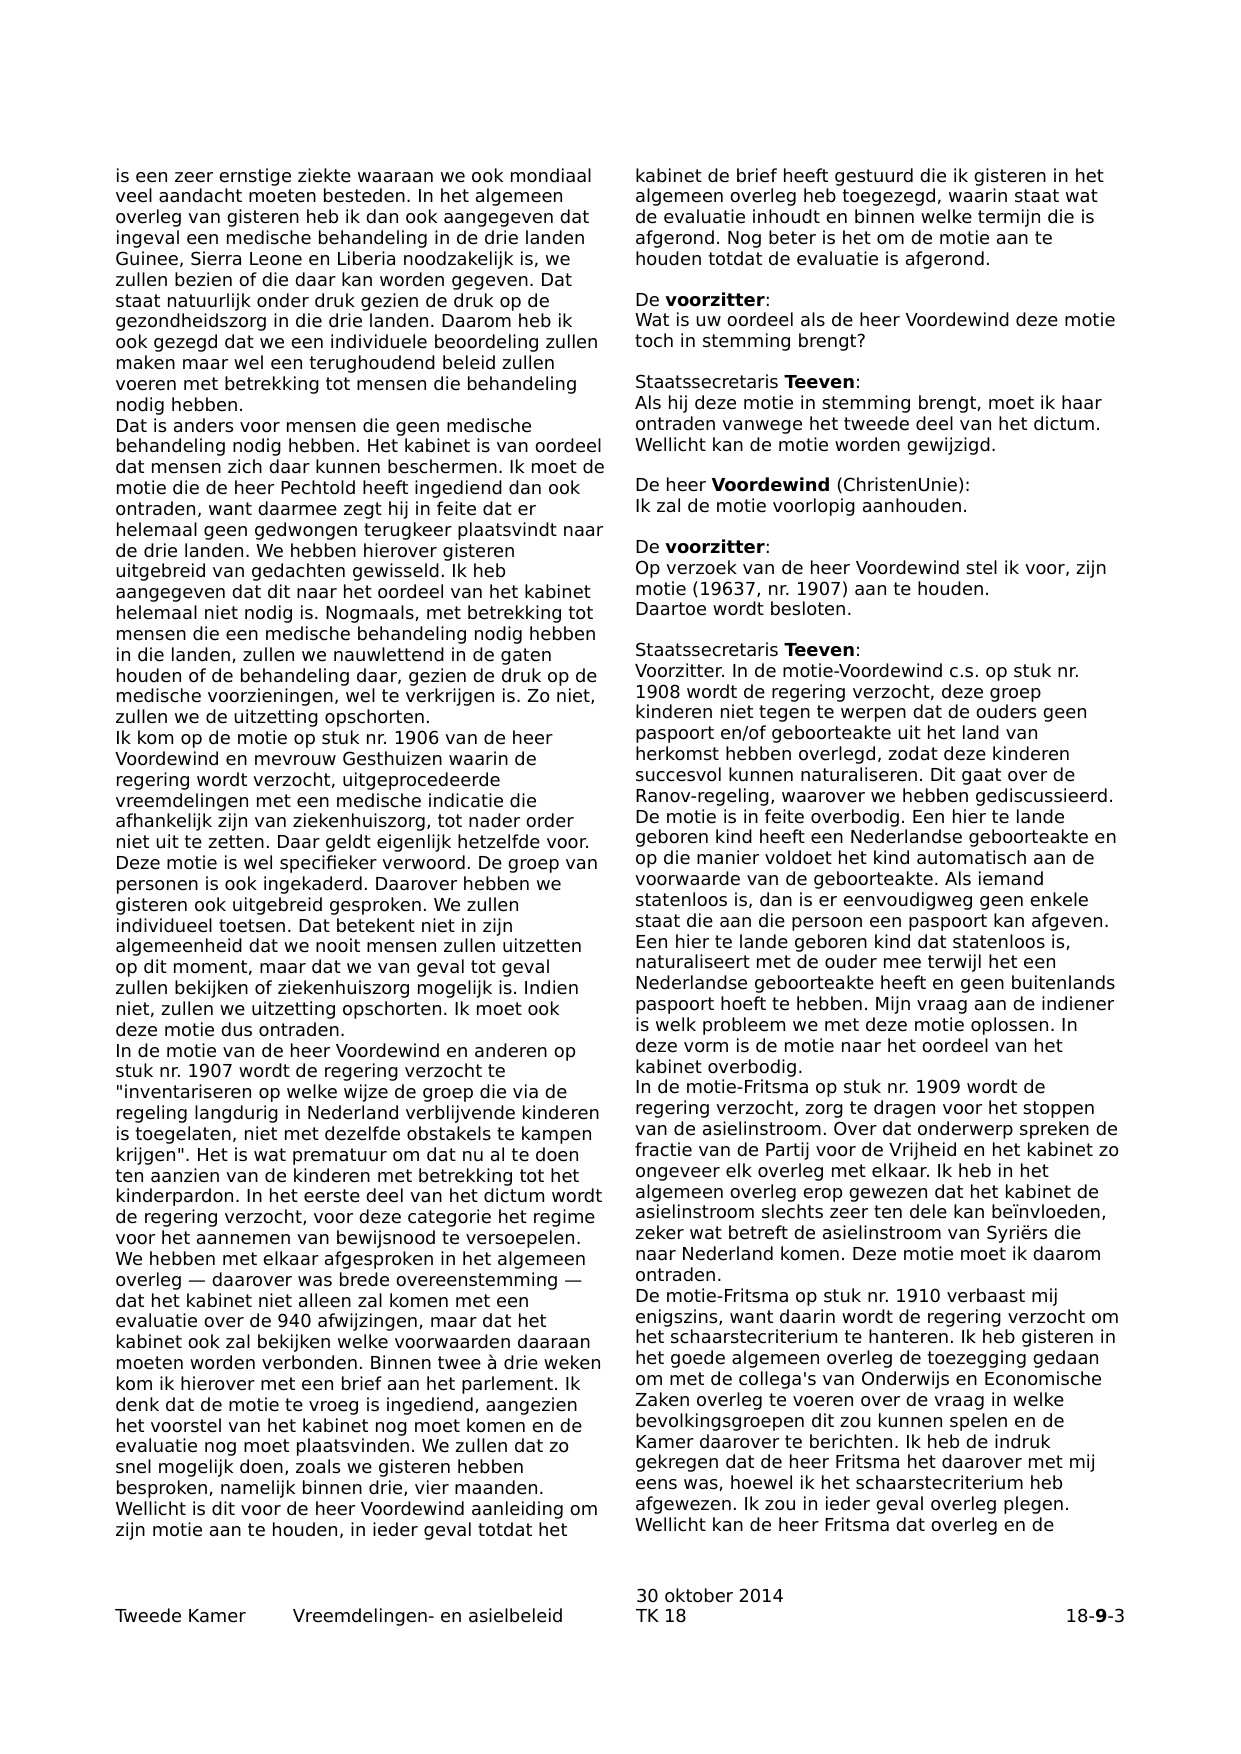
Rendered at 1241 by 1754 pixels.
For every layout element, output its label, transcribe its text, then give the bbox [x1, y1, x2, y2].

text Dat is anders voor mensen die geen medische behandeling nodig hebben. Het kabinet is van oordeel dat mensen zich daar kunnen beschermen. Ik moet de motie die de heer Pechtold heeft ingediend dan ook ontraden, want daarmee zegt hij in feite dat er helemaal geen gedwongen terugkeer plaatsvindt naar de drie landen. We hebben hierover gisteren uitgebreid van gedachten gewisseld. Ik heb aangegeven dat dit naar het oordeel van het kabinet helemaal niet nodig is. Nogmaals, met betrekking tot mensen die een medische behandeling nodig hebben in die landen, zullen we nauwlettend in de gaten houden of de behandeling daar, gezien de druk op de medische voorzieningen, wel te verkrijgen is. Zo niet, zullen we de uitzetting opschorten. [115, 415, 605, 728]
text De voorzitter: [635, 537, 1125, 557]
text De motie-Fritsma op stuk nr. 1910 verbaast mij enigszins, want daarin wordt de regering verzocht om het schaarstecriterium te hanteren. Ik heb gisteren in het goede algemeen overleg de toezegging gedaan om met de collega's van Onderwijs en Economische Zaken overleg te voeren over de vraag in welke bevolkingsgroepen dit zou kunnen spelen en de Kamer daarover te berichten. Ik heb de indruk gekregen dat de heer Fritsma het daarover met mij eens was, hoewel ik het schaarstecriterium heb afgewezen. Ik zou in ieder geval overleg plegen. Wellicht kan de heer Fritsma dat overleg en de [635, 1286, 1125, 1536]
text Ik zal de motie voorlopig aanhouden. [635, 496, 1125, 517]
text Staatssecretaris Teeven: [635, 640, 1125, 661]
text Ik kom op de motie op stuk nr. 1906 van de heer Voordewind en mevrouw Gesthuizen waarin de regering wordt verzocht, uitgeprocedeerde vreemdelingen met een medische indicatie die afhankelijk zijn van ziekenhuiszorg, tot nader order niet uit te zetten. Daar geldt eigenlijk hetzelfde voor. Deze motie is wel specifieker verwoord. De groep van personen is ook ingekaderd. Daarover hebben we gisteren ook uitgebreid gesproken. We zullen individueel toetsen. Dat betekent niet in zijn algemeenheid dat we nooit mensen zullen uitzetten op dit moment, maar dat we van geval tot geval zullen bekijken of ziekenhuiszorg mogelijk is. Indien niet, zullen we uitzetting opschorten. Ik moet ook deze motie dus ontraden. [115, 728, 605, 1040]
text kabinet de brief heeft gestuurd die ik gisteren in het algemeen overleg heb toegezegd, waarin staat wat de evaluatie inhoudt en binnen welke termijn die is afgerond. Nog beter is het om de motie aan te houden totdat de evaluatie is afgerond. [635, 165, 1125, 269]
text De voorzitter: [635, 289, 1125, 310]
text Voorzitter. In de motie-Voordewind c.s. op stuk nr. 1908 wordt de regering verzocht, deze groep kinderen niet tegen te werpen dat de ouders geen paspoort en/of geboorteakte uit het land van herkomst hebben overlegd, zodat deze kinderen succesvol kunnen naturaliseren. Dit gaat over de Ranov-regeling, waarover we hebben gediscussieerd. De motie is in feite overbodig. Een hier te lande geboren kind heeft een Nederlandse geboorteakte en op die manier voldoet het kind automatisch aan de voorwaarde van de geboorteakte. Als iemand statenloos is, dan is er eenvoudigweg geen enkele staat die aan die persoon een paspoort kan afgeven. Een hier te lande geboren kind dat statenloos is, naturaliseert met de ouder mee terwijl het een Nederlandse geboorteakte heeft en geen buitenlands paspoort hoeft te hebben. Mijn vraag aan de indiener is welk probleem we met deze motie oplossen. In deze vorm is de motie naar het oordeel van het kabinet overbodig. [635, 661, 1125, 1077]
text Op verzoek van de heer Voordewind stel ik voor, zijn motie (19637, nr. 1907) aan te houden. [635, 557, 1125, 599]
text In de motie-Fritsma op stuk nr. 1909 wordt de regering verzocht, zorg te dragen voor het stoppen van de asielinstroom. Over dat onderwerp spreken de fractie van de Partij voor de Vrijheid en het kabinet zo ongeveer elk overleg met elkaar. Ik heb in het algemeen overleg erop gewezen dat het kabinet de asielinstroom slechts zeer ten dele kan beïnvloeden, zeker wat betreft de asielinstroom van Syriërs die naar Nederland komen. Deze motie moet ik daarom ontraden. [635, 1077, 1125, 1286]
text Als hij deze motie in stemming brengt, moet ik haar ontraden vanwege het tweede deel van het dictum. Wellicht kan de motie worden gewijzigd. [635, 393, 1125, 455]
text De heer Voordewind (ChristenUnie): [635, 475, 1125, 496]
text is een zeer ernstige ziekte waaraan we ook mondiaal veel aandacht moeten besteden. In het algemeen overleg van gisteren heb ik dan ook aangegeven dat ingeval een medische behandeling in de drie landen Guinee, Sierra Leone en Liberia noodzakelijk is, we zullen bezien of die daar kan worden gegeven. Dat staat natuurlijk onder druk gezien de druk op de gezondheidszorg in die drie landen. Daarom heb ik ook gezegd dat we een individuele beoordeling zullen maken maar wel een terughoudend beleid zullen voeren met betrekking tot mensen die behandeling nodig hebben. [115, 165, 605, 415]
text Staatssecretaris Teeven: [635, 372, 1125, 393]
text Wat is uw oordeel als de heer Voordewind deze motie toch in stemming brengt? [635, 310, 1125, 352]
text Daartoe wordt besloten. [635, 599, 1125, 620]
text In de motie van de heer Voordewind en anderen op stuk nr. 1907 wordt de regering verzocht te "inventariseren op welke wijze de groep die via de regeling langdurig in Nederland verblijvende kinderen is toegelaten, niet met dezelfde obstakels te kampen krijgen". Het is wat prematuur om dat nu al te doen ten aanzien van de kinderen met betrekking tot het kinderpardon. In het eerste deel van het dictum wordt de regering verzocht, voor deze categorie het regime voor het aannemen van bewijsnood te versoepelen. We hebben met elkaar afgesproken in het algemeen overleg — daarover was brede overeenstemming — dat het kabinet niet alleen zal komen met een evaluatie over de 940 afwijzingen, maar dat het kabinet ook zal bekijken welke voorwaarden daaraan moeten worden verbonden. Binnen twee à drie weken kom ik hierover met een brief aan het parlement. Ik denk dat de motie te vroeg is ingediend, aangezien het voorstel van het kabinet nog moet komen en de evaluatie nog moet plaatsvinden. We zullen dat zo snel mogelijk doen, zoals we gisteren hebben besproken, namelijk binnen drie, vier maanden. Wellicht is dit voor de heer Voordewind aanleiding om zijn motie aan te houden, in ieder geval totdat het [115, 1040, 605, 1540]
